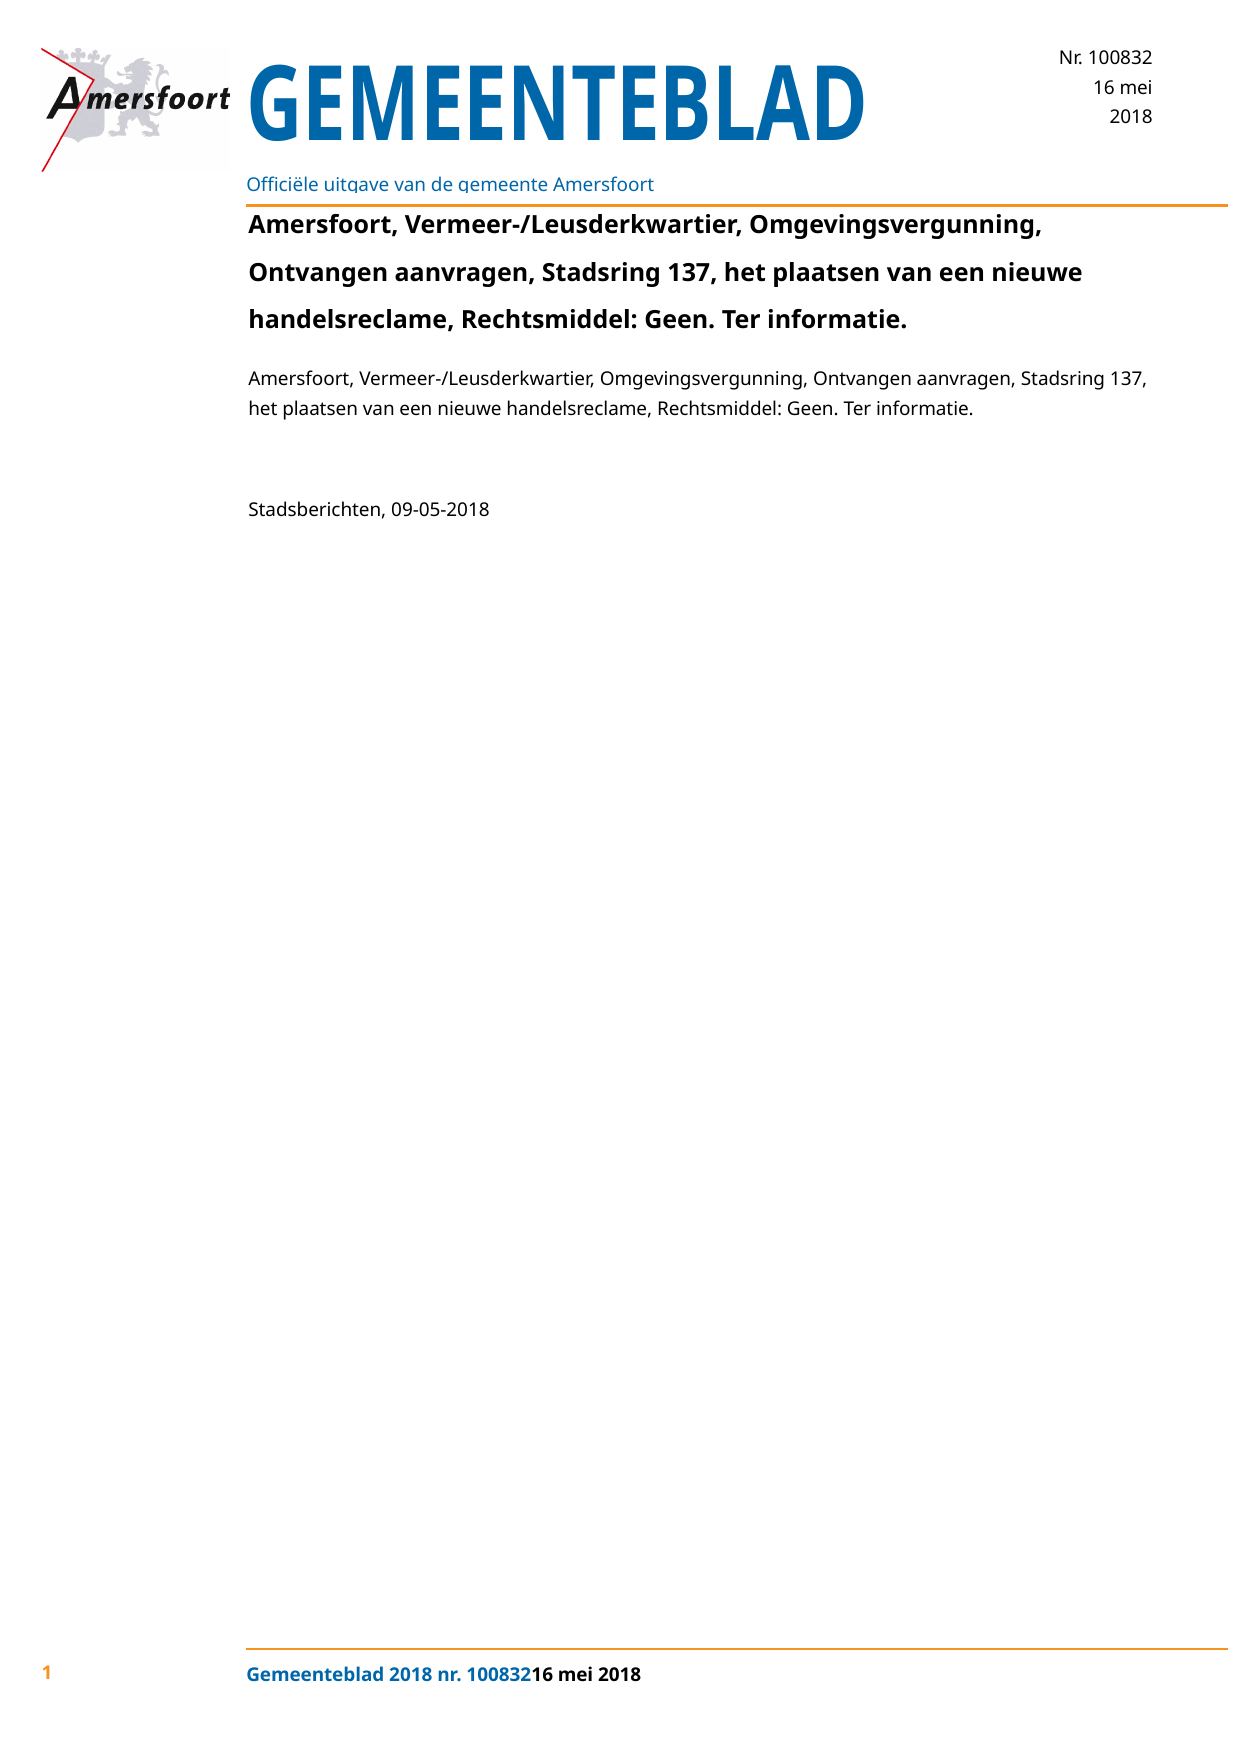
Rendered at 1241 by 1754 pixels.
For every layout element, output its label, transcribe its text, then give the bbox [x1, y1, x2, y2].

text Amersfoort, Vermeer-/Leusderkwartier, Omgevingsvergunning, Ontvangen aanvragen, Stadsring 137, het plaatsen van een nieuwe handelsreclame, Rechtsmiddel: Geen. Ter informatie. [248, 207, 1152, 336]
text Amersfoort, Vermeer-/Leusderkwartier, Omgevingsvergunning, Ontvangen aanvragen, Stadsring 137, het plaatsen van een nieuwe handelsreclame, Rechtsmiddel: Geen. Ter informatie. [248, 366, 1152, 421]
text Stadsberichten, 09-05-2018 [248, 496, 1152, 522]
picture [41, 47, 231, 172]
